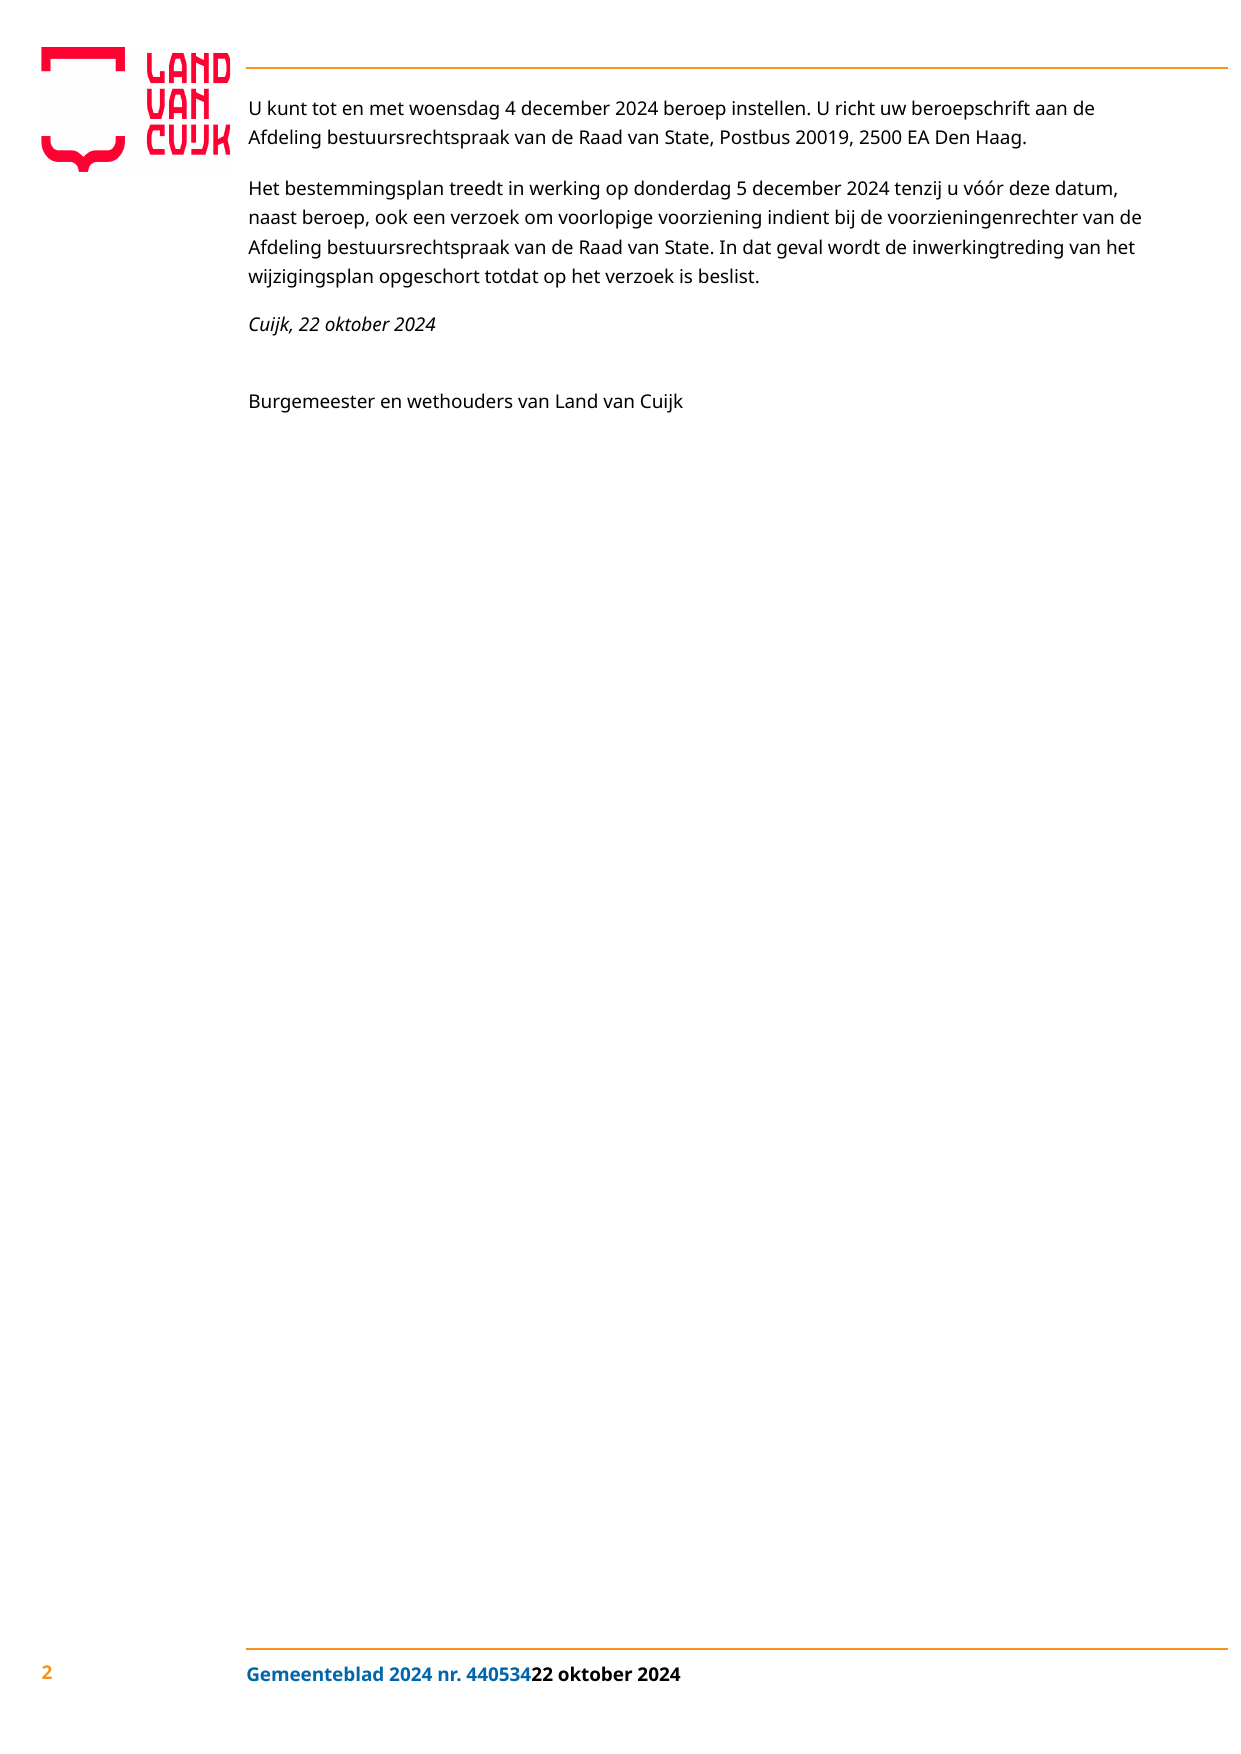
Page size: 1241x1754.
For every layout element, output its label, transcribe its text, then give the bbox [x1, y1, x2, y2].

text Het bestemmingsplan treedt in werking op donderdag 5 december 2024 tenzij u vóór deze datum, naast beroep, ook een verzoek om voorlopige voorziening indient bij de voorzieningenrechter van de Afdeling bestuursrechtspraak van de Raad van State. In dat geval wordt de inwerkingtreding van het wijzigingsplan opgeschort totdat op het verzoek is beslist. [248, 175, 1152, 289]
text Burgemeester en wethouders van Land van Cuijk [248, 388, 1152, 414]
text U kunt tot en met woensdag 4 december 2024 beroep instellen. U richt uw beroepschrift aan de Afdeling bestuursrechtspraak van de Raad van State, Postbus 20019, 2500 EA Den Haag. [248, 95, 1152, 150]
picture [41, 47, 231, 172]
text Cuijk, 22 oktober 2024 [248, 311, 1152, 337]
